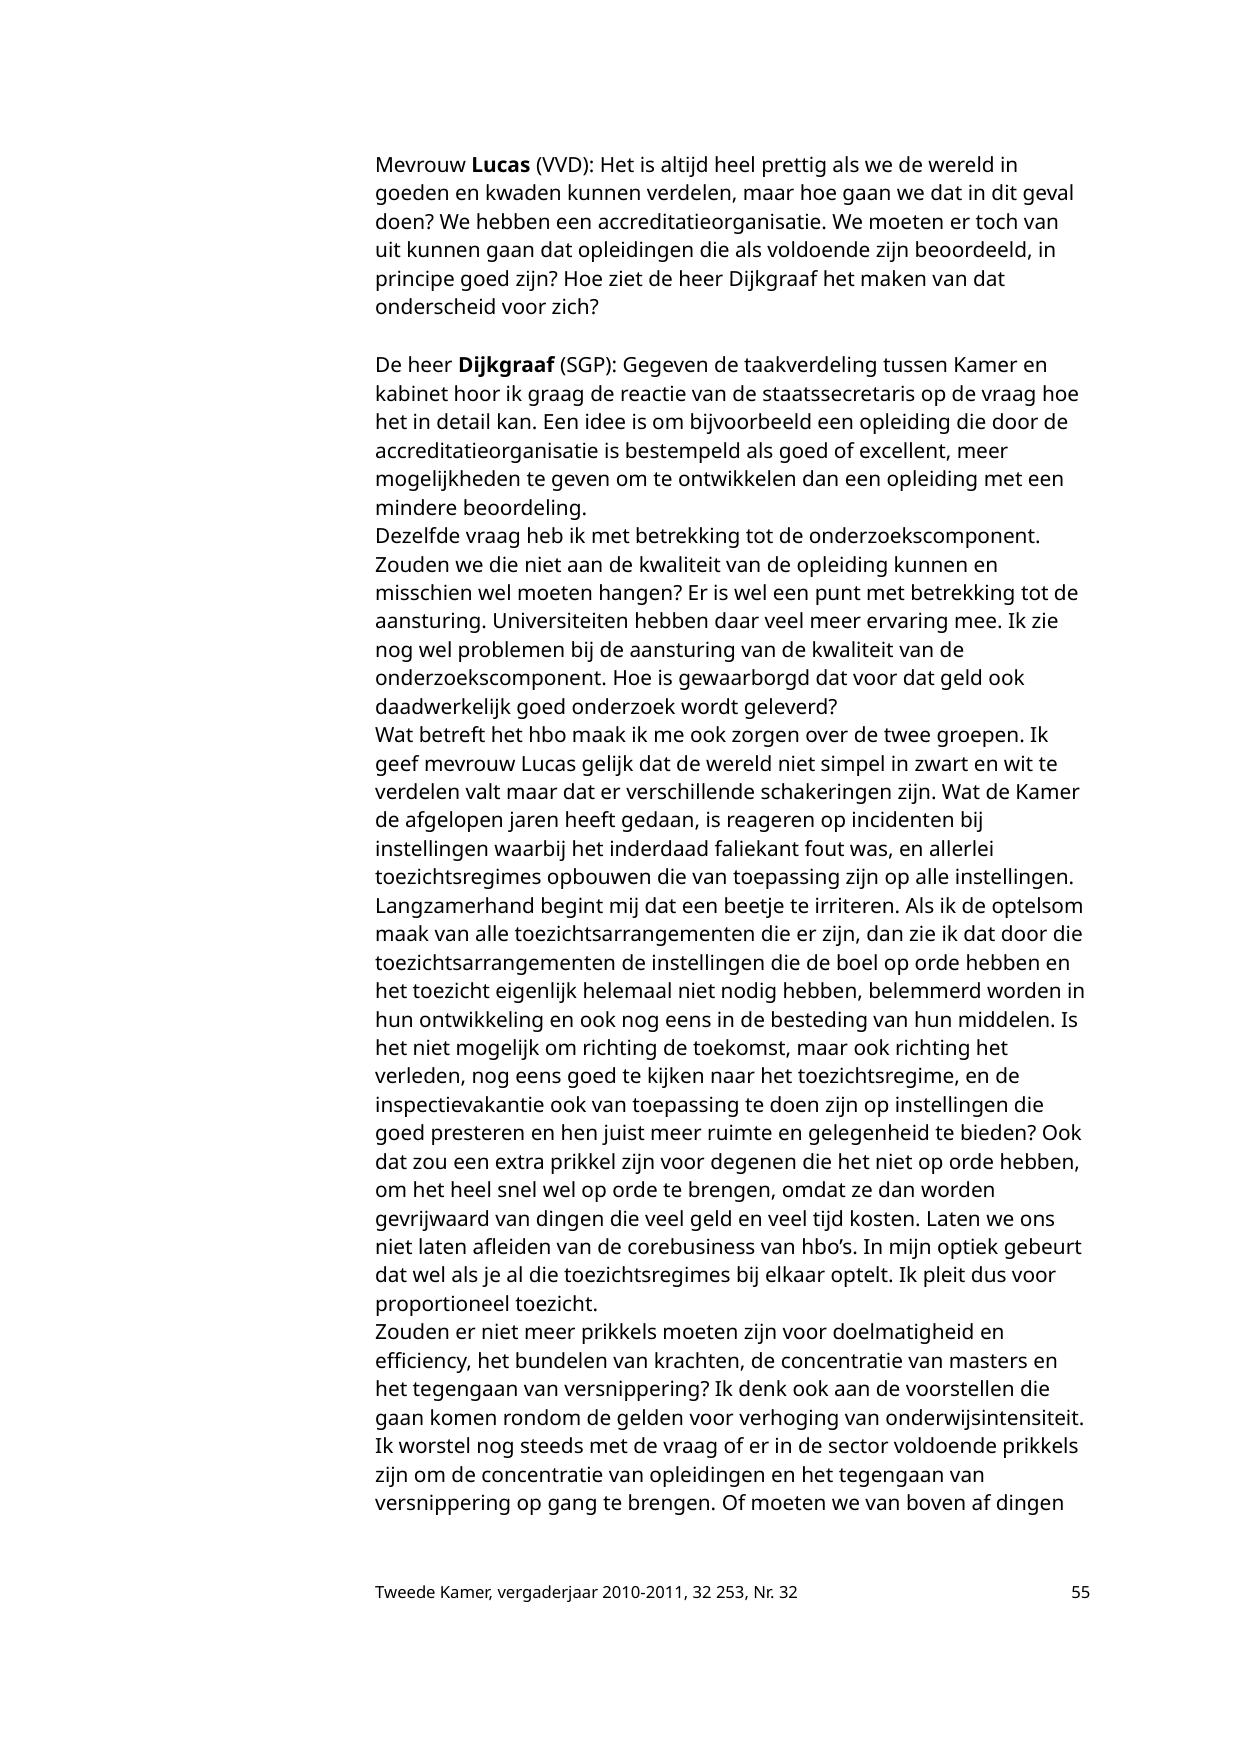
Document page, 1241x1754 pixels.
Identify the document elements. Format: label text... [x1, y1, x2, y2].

text Wat betreft het hbo maak ik me ook zorgen over de twee groepen. Ik geef mevrouw Lucas gelijk dat de wereld niet simpel in zwart en wit te verdelen valt maar dat er verschillende schakeringen zijn. Wat de Kamer de afgelopen jaren heeft gedaan, is reageren op incidenten bij instellingen waarbij het inderdaad faliekant fout was, en allerlei toezichtsregimes opbouwen die van toepassing zijn op alle instellingen. Langzamerhand begint mij dat een beetje te irriteren. Als ik de optelsom maak van alle toezichtsarrangementen die er zijn, dan zie ik dat door die toezichtsarrangementen de instellingen die de boel op orde hebben en het toezicht eigenlijk helemaal niet nodig hebben, belemmerd worden in hun ontwikkeling en ook nog eens in de besteding van hun middelen. Is het niet mogelijk om richting de toekomst, maar ook richting het verleden, nog eens goed te kijken naar het toezichtsregime, en de inspectievakantie ook van toepassing te doen zijn op instellingen die goed presteren en hen juist meer ruimte en gelegenheid te bieden? Ook dat zou een extra prikkel zijn voor degenen die het niet op orde hebben, om het heel snel wel op orde te brengen, omdat ze dan worden gevrijwaard van dingen die veel geld en veel tijd kosten. Laten we ons niet laten afleiden van de corebusiness van hbo’s. In mijn optiek gebeurt dat wel als je al die toezichtsregimes bij elkaar optelt. Ik pleit dus voor proportioneel toezicht. [375, 720, 1090, 1317]
text Zouden er niet meer prikkels moeten zijn voor doelmatigheid en efficiency, het bundelen van krachten, de concentratie van masters en het tegengaan van versnippering? Ik denk ook aan de voorstellen die gaan komen rondom de gelden voor verhoging van onderwijsintensiteit. Ik worstel nog steeds met de vraag of er in de sector voldoende prikkels zijn om de concentratie van opleidingen en het tegengaan van versnippering op gang te brengen. Of moeten we van boven af dingen [375, 1317, 1090, 1517]
text Mevrouw Lucas (VVD): Het is altijd heel prettig als we de wereld in goeden en kwaden kunnen verdelen, maar hoe gaan we dat in dit geval doen? We hebben een accreditatieorganisatie. We moeten er toch van uit kunnen gaan dat opleidingen die als voldoende zijn beoordeeld, in principe goed zijn? Hoe ziet de heer Dijkgraaf het maken van dat onderscheid voor zich? [375, 150, 1090, 321]
text De heer Dijkgraaf (SGP): Gegeven de taakverdeling tussen Kamer en kabinet hoor ik graag de reactie van de staatssecretaris op de vraag hoe het in detail kan. Een idee is om bijvoorbeeld een opleiding die door de accreditatieorganisatie is bestempeld als goed of excellent, meer mogelijkheden te geven om te ontwikkelen dan een opleiding met een mindere beoordeling. [375, 351, 1090, 521]
text Dezelfde vraag heb ik met betrekking tot de onderzoekscomponent. Zouden we die niet aan de kwaliteit van de opleiding kunnen en misschien wel moeten hangen? Er is wel een punt met betrekking tot de aansturing. Universiteiten hebben daar veel meer ervaring mee. Ik zie nog wel problemen bij de aansturing van de kwaliteit van de onderzoekscomponent. Hoe is gewaarborgd dat voor dat geld ook daadwerkelijk goed onderzoek wordt geleverd? [375, 521, 1090, 720]
